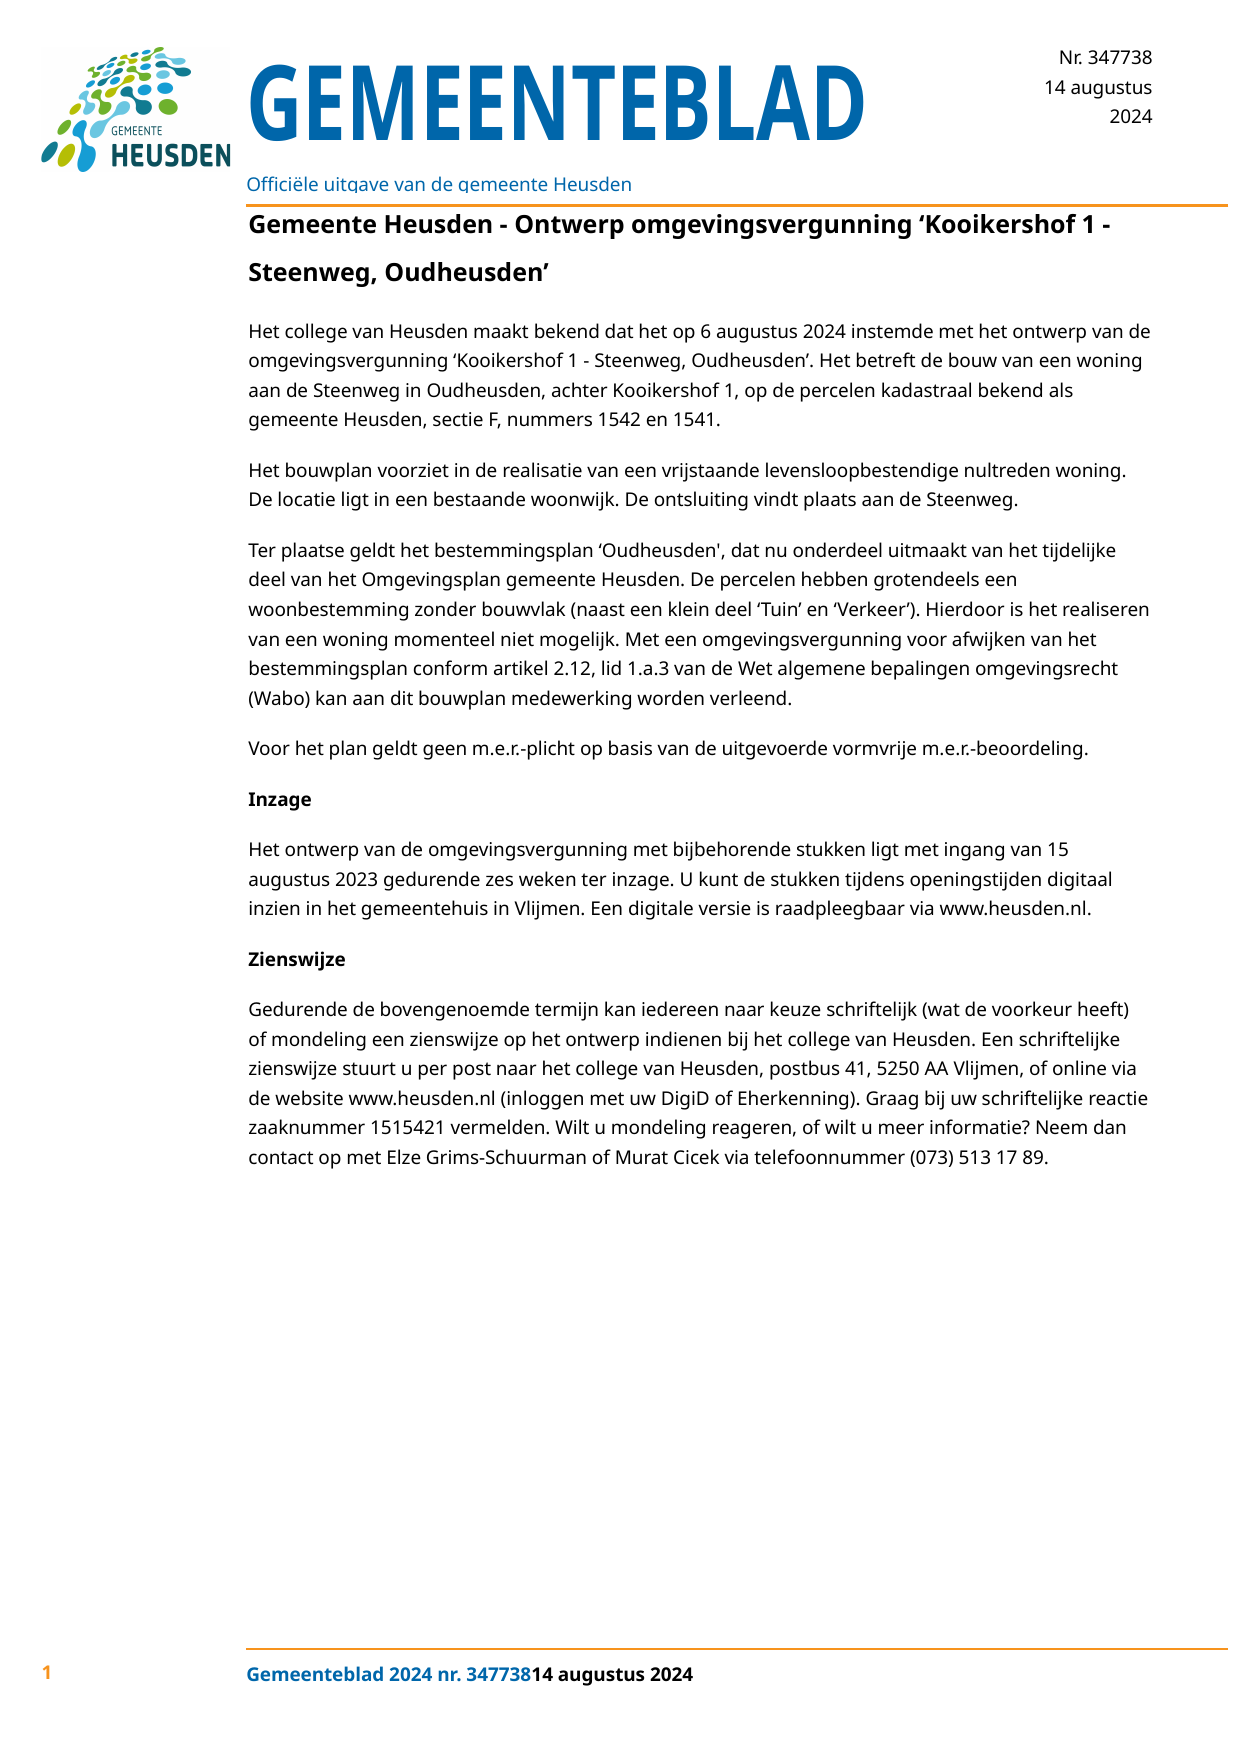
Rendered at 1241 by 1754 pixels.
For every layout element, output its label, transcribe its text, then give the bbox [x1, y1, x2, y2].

text Gedurende de bovengenoemde termijn kan iedereen naar keuze schriftelijk (wat de voorkeur heeft) of mondeling een zienswijze op het ontwerp indienen bij het college van Heusden. Een schriftelijke zienswijze stuurt u per post naar het college van Heusden, postbus 41, 5250 AA Vlijmen, of online via de website www.heusden.nl (inloggen met uw DigiD of Eherkenning). Graag bij uw schriftelijke reactie zaaknummer 1515421 vermelden. Wilt u mondeling reageren, of wilt u meer informatie? Neem dan contact op met Elze Grims-Schuurman of Murat Cicek via telefoonnummer (073) 513 17 89. [248, 996, 1152, 1170]
text Gemeente Heusden - Ontwerp omgevingsvergunning ‘Kooikershof 1 - Steenweg, Oudheusden’ [248, 207, 1152, 288]
text Inzage [248, 786, 1152, 812]
text Het college van Heusden maakt bekend dat het op 6 augustus 2024 instemde met het ontwerp van de omgevingsvergunning ‘Kooikershof 1 - Steenweg, Oudheusden’. Het betreft de bouw van een woning aan de Steenweg in Oudheusden, achter Kooikershof 1, op de percelen kadastraal bekend als gemeente Heusden, sectie F, nummers 1542 en 1541. [248, 318, 1152, 432]
text Het ontwerp van de omgevingsvergunning met bijbehorende stukken ligt met ingang van 15 augustus 2023 gedurende zes weken ter inzage. U kunt de stukken tijdens openingstijden digitaal inzien in het gemeentehuis in Vlijmen. Een digitale versie is raadpleegbaar via www.heusden.nl. [248, 836, 1152, 921]
picture [41, 47, 231, 172]
text Ter plaatse geldt het bestemmingsplan ‘Oudheusden', dat nu onderdeel uitmaakt van het tijdelijke deel van het Omgevingsplan gemeente Heusden. De percelen hebben grotendeels een woonbestemming zonder bouwvlak (naast een klein deel ‘Tuin’ en ‘Verkeer’). Hierdoor is het realiseren van een woning momenteel niet mogelijk. Met een omgevingsvergunning voor afwijken van het bestemmingsplan conform artikel 2.12, lid 1.a.3 van de Wet algemene bepalingen omgevingsrecht (Wabo) kan aan dit bouwplan medewerking worden verleend. [248, 537, 1152, 711]
text Voor het plan geldt geen m.e.r.-plicht op basis van de uitgevoerde vormvrije m.e.r.-beoordeling. [248, 735, 1152, 761]
text Zienswijze [248, 946, 1152, 972]
text Het bouwplan voorziet in de realisatie van een vrijstaande levensloopbestendige nultreden woning. De locatie ligt in een bestaande woonwijk. De ontsluiting vindt plaats aan de Steenweg. [248, 457, 1152, 512]
